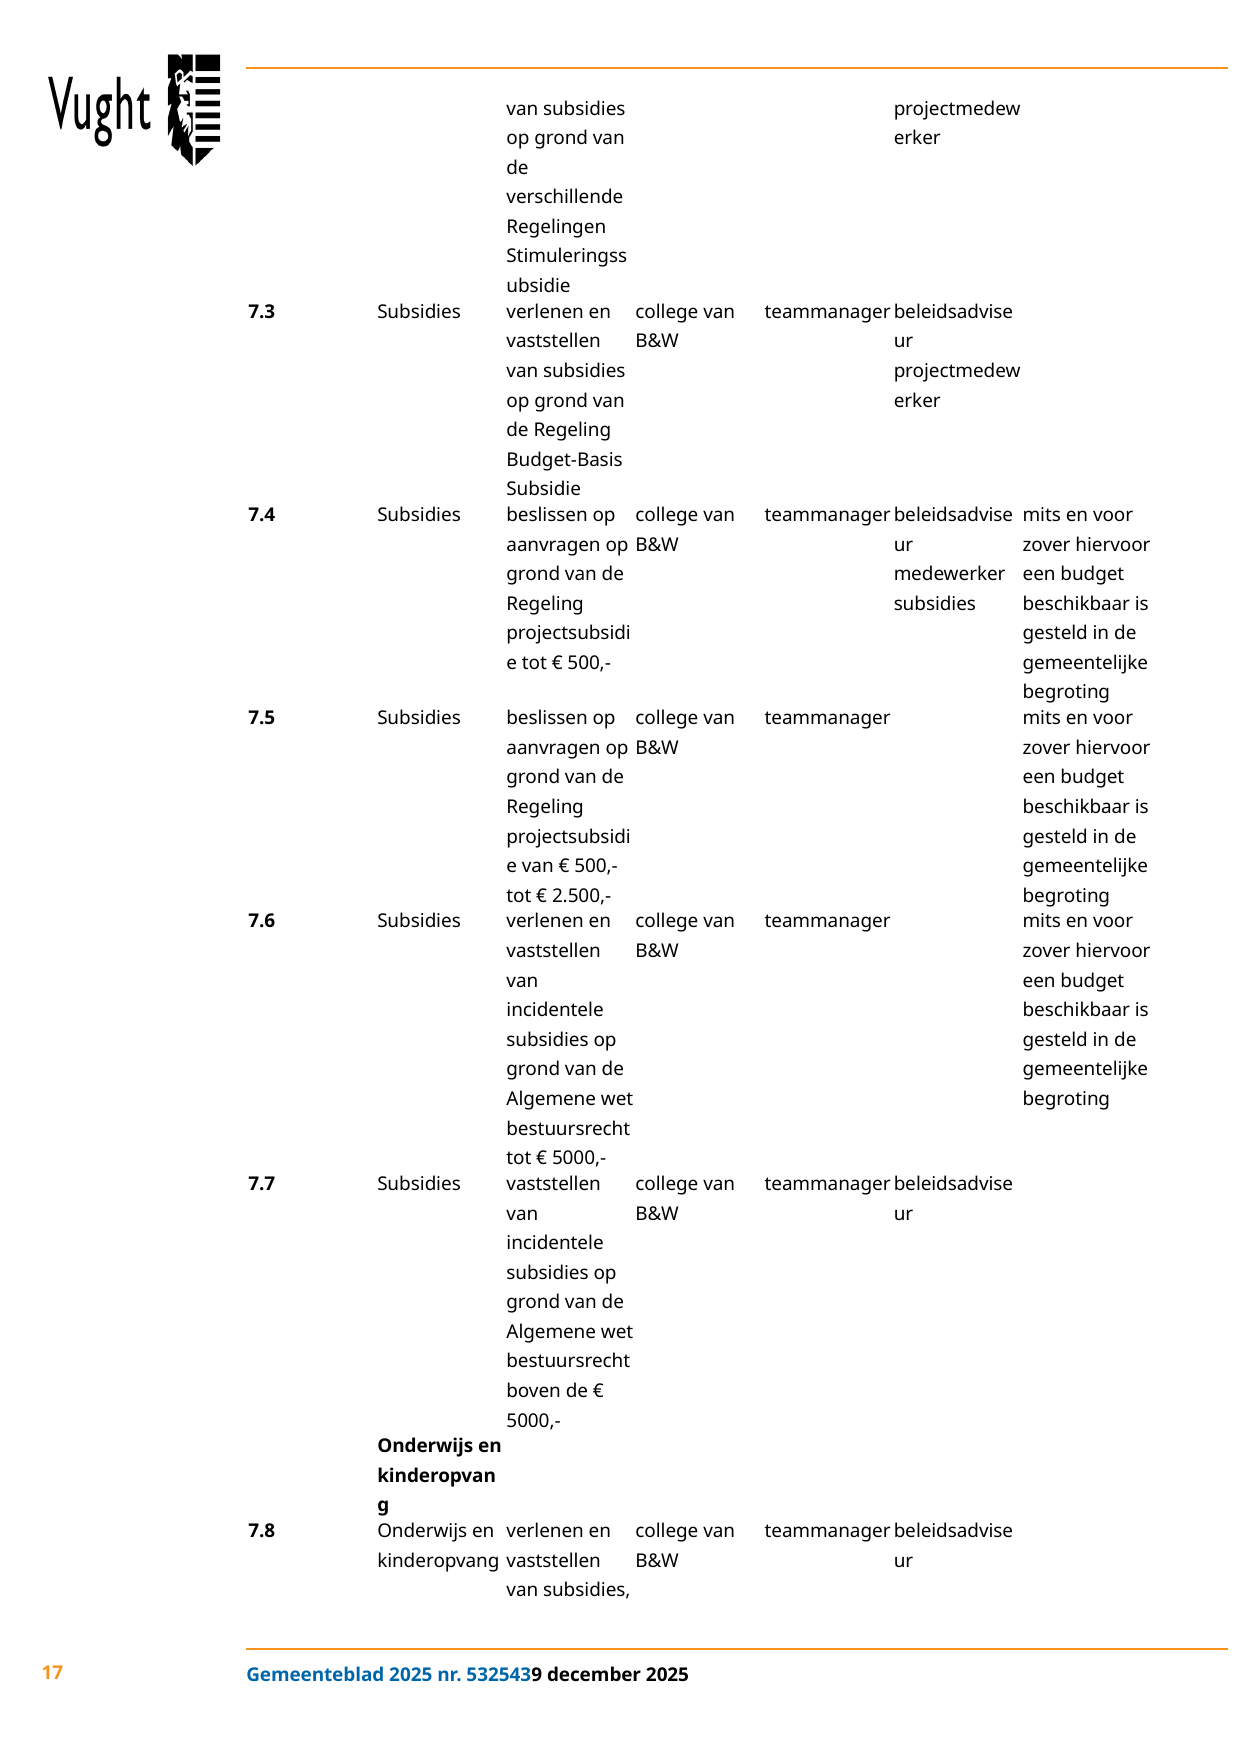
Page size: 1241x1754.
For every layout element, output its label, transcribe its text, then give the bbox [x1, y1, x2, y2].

table_cell [377, 95, 506, 298]
table_cell teammanager [764, 501, 893, 704]
table_cell college van B&W [635, 1170, 764, 1432]
table_cell vaststellen van incidentele subsidies op grond van de Algemene wet bestuursrecht boven de € 5000,- [506, 1170, 635, 1432]
table_cell 7.5 [248, 705, 377, 908]
table_cell college van B&W [635, 705, 764, 908]
table_cell Subsidies [377, 908, 506, 1170]
table_cell [894, 705, 1022, 908]
table_cell [248, 95, 377, 298]
table_cell beleidsadviseur [894, 1170, 1022, 1432]
table_cell [635, 1433, 764, 1517]
table_cell beleidsadviseur projectmedewerker [894, 298, 1022, 501]
table_cell mits en voor zover hiervoor een budget beschikbaar is gesteld in de gemeentelijke begroting [1023, 501, 1152, 704]
table_cell verlenen en vaststellen van subsidies op grond van de Regeling Budget-Basis Subsidie [506, 298, 635, 501]
table_cell 7.6 [248, 908, 377, 1170]
table_cell [894, 1433, 1022, 1517]
table_cell 7.3 [248, 298, 377, 501]
table_cell beslissen op aanvragen op grond van de Regeling projectsubsidie van € 500,- tot € 2.500,- [506, 705, 635, 908]
table_cell 7.8 [248, 1518, 377, 1602]
table_cell [248, 1433, 377, 1517]
table_cell mits en voor zover hiervoor een budget beschikbaar is gesteld in de gemeentelijke begroting [1023, 908, 1152, 1170]
table_cell teammanager [764, 1170, 893, 1432]
table_cell Subsidies [377, 298, 506, 501]
table_cell [764, 1433, 893, 1517]
table_cell [1023, 95, 1152, 298]
table_cell Subsidies [377, 501, 506, 704]
table_cell [1023, 1433, 1152, 1517]
table_cell 7.7 [248, 1170, 377, 1432]
table_cell beleidsadviseur medewerker subsidies [894, 501, 1022, 704]
table_cell mits en voor zover hiervoor een budget beschikbaar is gesteld in de gemeentelijke begroting [1023, 705, 1152, 908]
table_cell teammanager [764, 908, 893, 1170]
table_cell college van B&W [635, 298, 764, 501]
table_cell [1023, 298, 1152, 501]
table_cell college van B&W [635, 501, 764, 704]
table_cell Onderwijs en kinderopvang [377, 1518, 506, 1602]
table_cell college van B&W [635, 1518, 764, 1602]
table_cell Subsidies [377, 705, 506, 908]
table_cell teammanager [764, 705, 893, 908]
table_cell [635, 95, 764, 298]
table_cell beslissen op aanvragen op grond van de Regeling projectsubsidie tot € 500,- [506, 501, 635, 704]
table_cell teammanager [764, 1518, 893, 1602]
table_cell [764, 95, 893, 298]
table_cell van subsidies op grond van de verschillende Regelingen Stimuleringssubsidie [506, 95, 635, 298]
table_cell beleidsadviseur [894, 1518, 1022, 1602]
table_cell verlenen en vaststellen van subsidies, [506, 1518, 635, 1602]
picture [41, 47, 231, 172]
table_cell verlenen en vaststellen van incidentele subsidies op grond van de Algemene wet bestuursrecht tot € 5000,- [506, 908, 635, 1170]
table_cell [894, 908, 1022, 1170]
table_cell projectmedewerker [894, 95, 1022, 298]
table_cell Subsidies [377, 1170, 506, 1432]
table_cell Onderwijs en kinderopvang [377, 1433, 506, 1517]
table_cell 7.4 [248, 501, 377, 704]
table_cell [1023, 1170, 1152, 1432]
table_cell college van B&W [635, 908, 764, 1170]
table_cell [506, 1433, 635, 1517]
table_cell teammanager [764, 298, 893, 501]
table_cell [1023, 1518, 1152, 1602]
